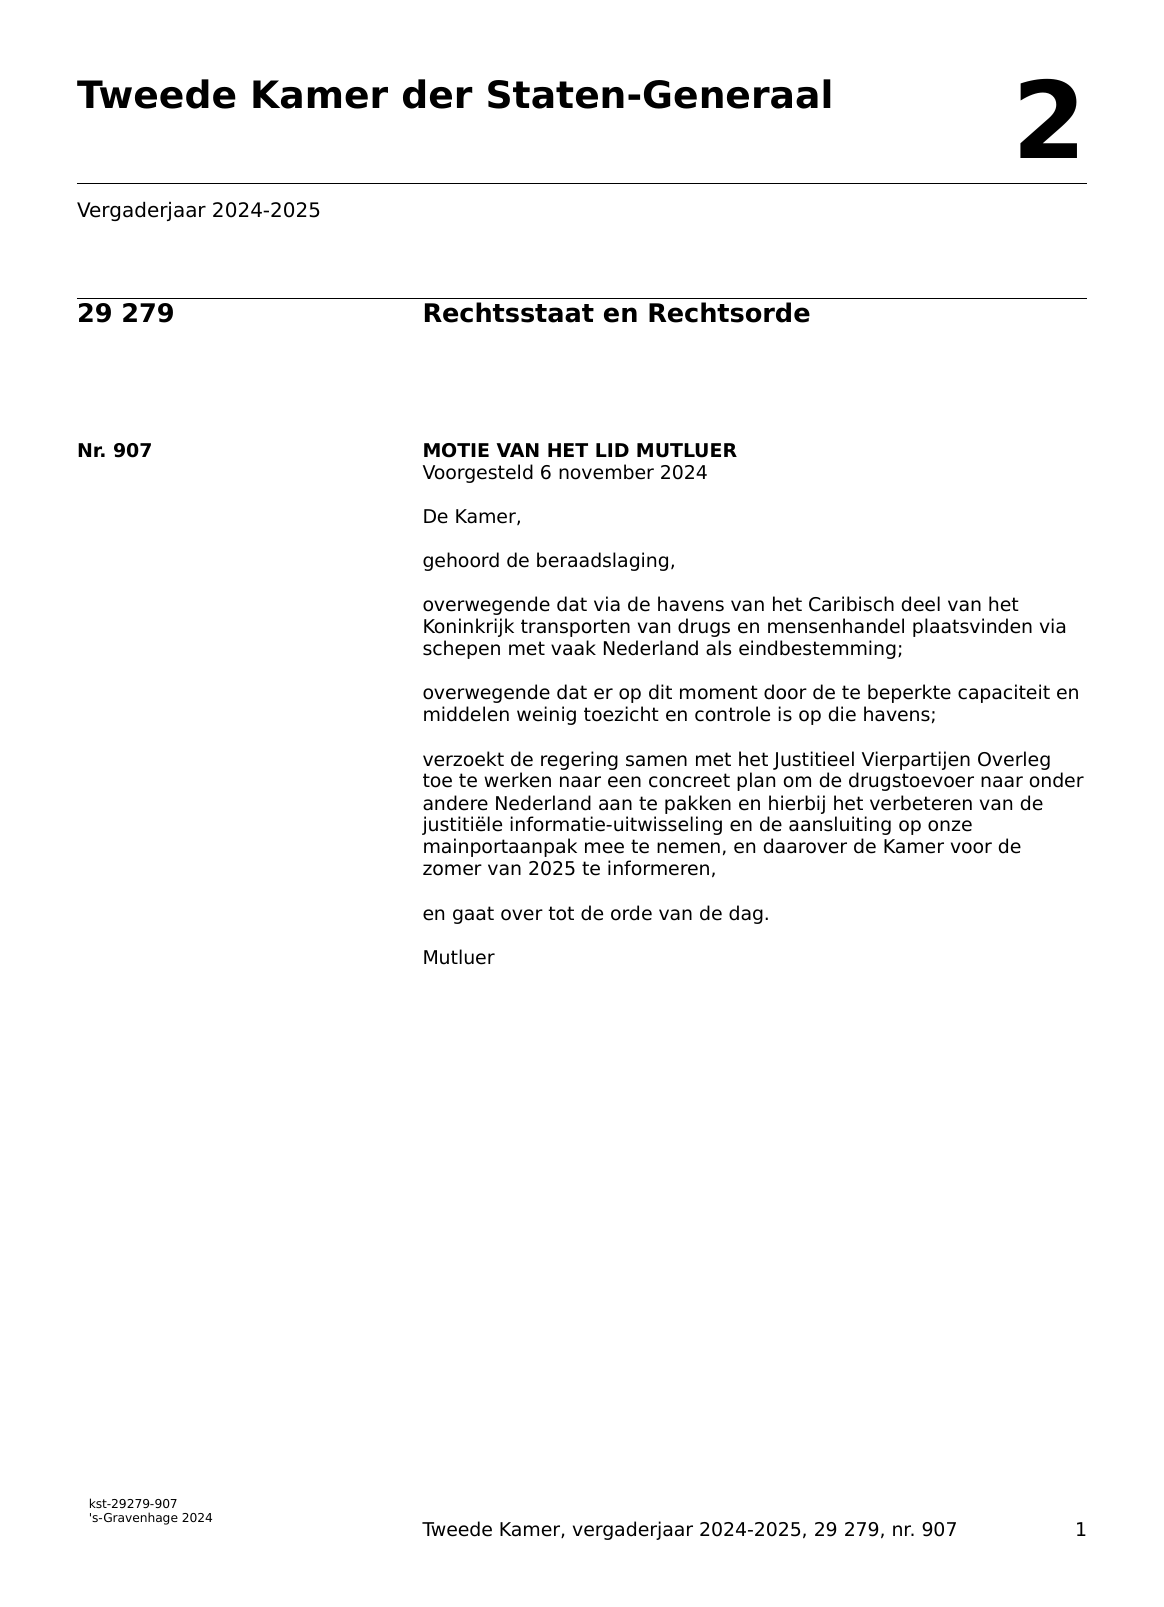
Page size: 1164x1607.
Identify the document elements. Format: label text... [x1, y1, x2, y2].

subtitle Nr. 907 MOTIE VAN HET LID MUTLUER [77, 440, 1087, 462]
text De Kamer, [422, 506, 1087, 528]
table_cell Vergaderjaar 2024-2025 [77, 184, 1087, 298]
subtitle 29 279 Rechtsstaat en Rechtsorde [77, 299, 1087, 329]
text overwegende dat via de havens van het Caribisch deel van het Koninkrijk transporten van drugs en mensenhandel plaatsvinden via schepen met vaak Nederland als eindbestemming; [422, 594, 1087, 660]
text verzoekt de regering samen met het Justitieel Vierpartijen Overleg toe te werken naar een concreet plan om de drugstoevoer naar onder andere Nederland aan te pakken en hierbij het verbeteren van de justitiële informatie-uitwisseling en de aansluiting op onze mainportaanpak mee te nemen, en daarover de Kamer voor de zomer van 2025 te informeren, [422, 748, 1087, 880]
text gehoord de beraadslaging, [422, 550, 1087, 572]
table_header 2 [886, 59, 1087, 183]
text kst-29279-907 [88, 1497, 323, 1511]
table_header Tweede Kamer der Staten-Generaal [77, 59, 886, 183]
text Mutluer [422, 947, 1087, 969]
text Voorgesteld 6 november 2024 [422, 462, 1087, 484]
text 's-Gravenhage 2024 [88, 1511, 323, 1525]
text overwegende dat er op dit moment door de te beperkte capaciteit en middelen weinig toezicht en controle is op die havens; [422, 682, 1087, 726]
text en gaat over tot de orde van de dag. [422, 902, 1087, 924]
